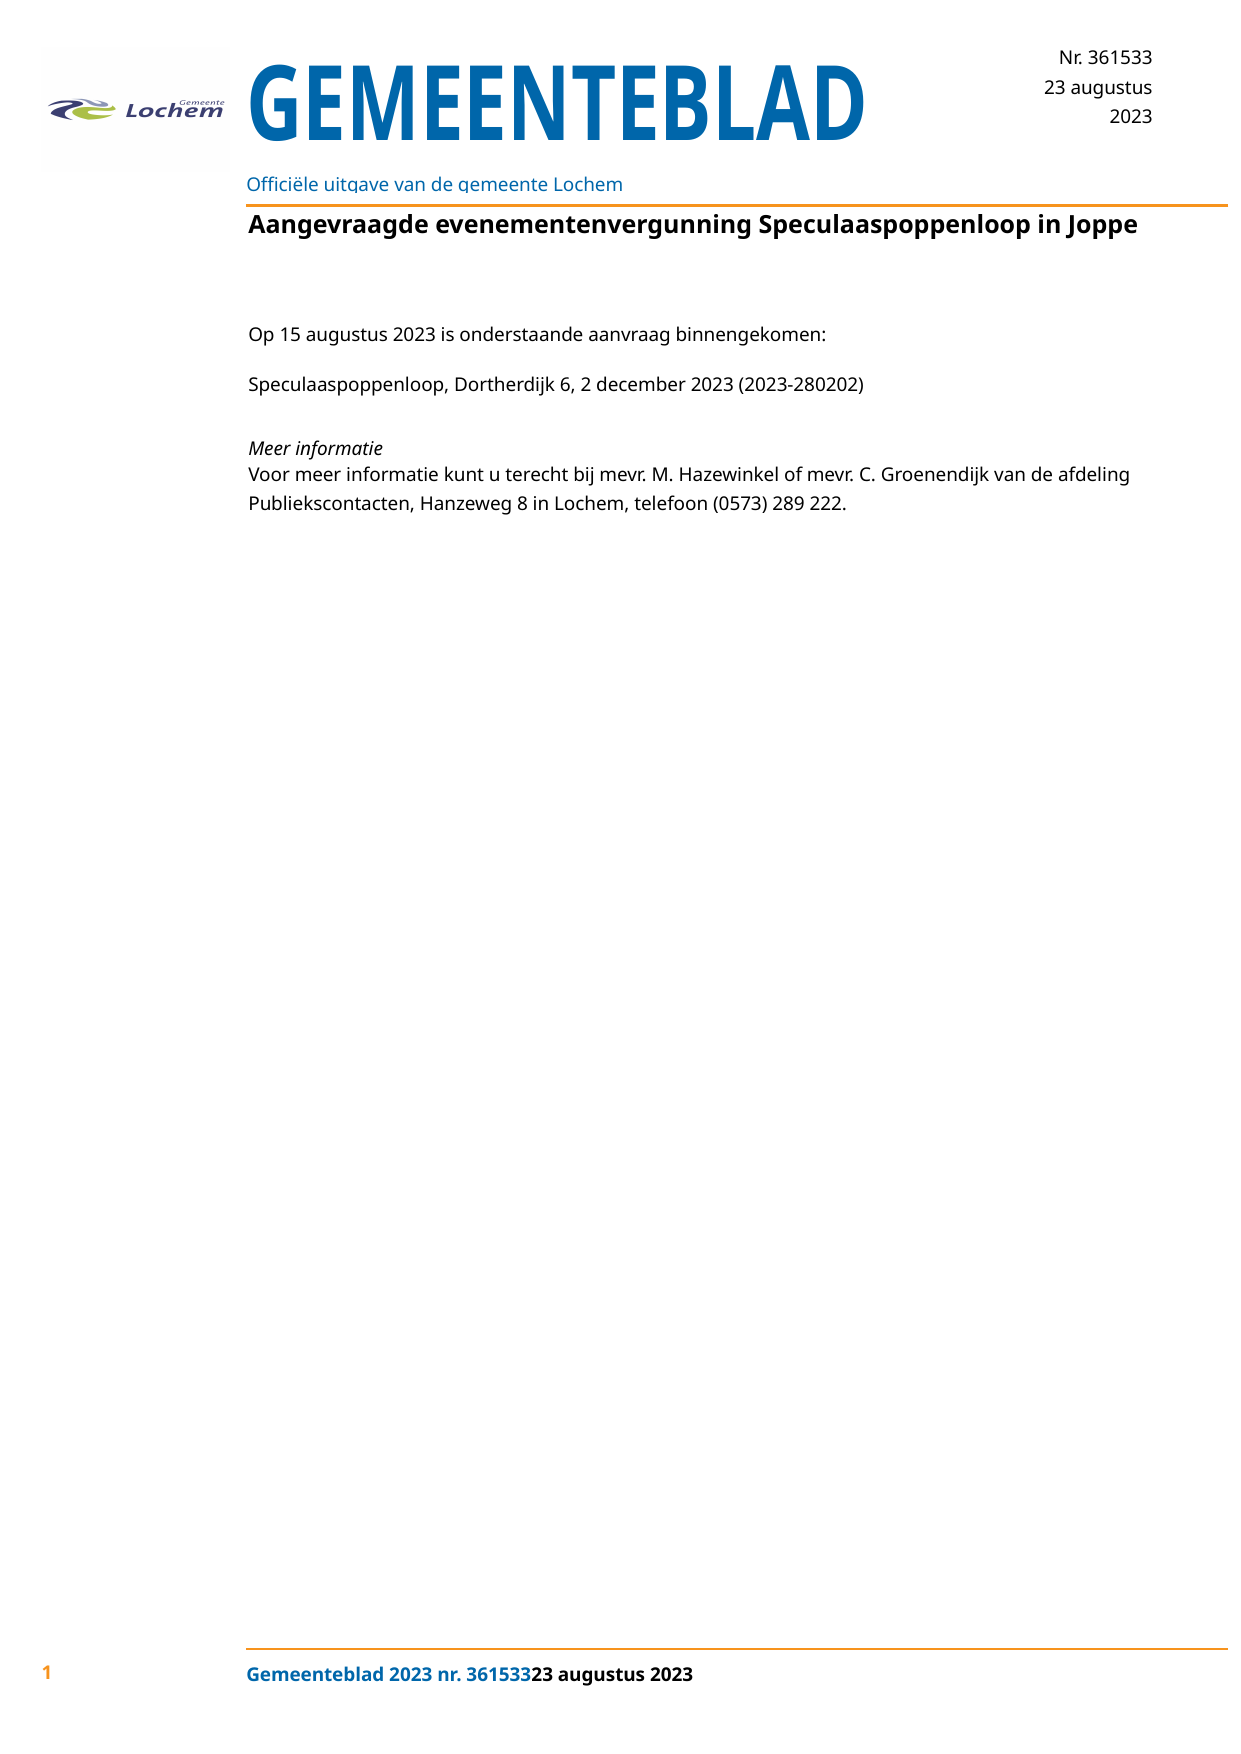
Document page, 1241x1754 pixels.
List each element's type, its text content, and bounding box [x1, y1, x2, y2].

text Op 15 augustus 2023 is onderstaande aanvraag binnengekomen: [248, 321, 1152, 346]
text Aangevraagde evenementenvergunning Speculaaspoppenloop in Joppe [248, 207, 1152, 241]
picture [41, 47, 231, 172]
text Voor meer informatie kunt u terecht bij mevr. M. Hazewinkel of mevr. C. Groenendijk van de afdeling Publiekscontacten, Hanzeweg 8 in Lochem, telefoon (0573) 289 222. [248, 461, 1152, 516]
text Speculaaspoppenloop, Dortherdijk 6, 2 december 2023 (2023-280202) [248, 371, 1152, 397]
text Meer informatie [248, 435, 1152, 461]
